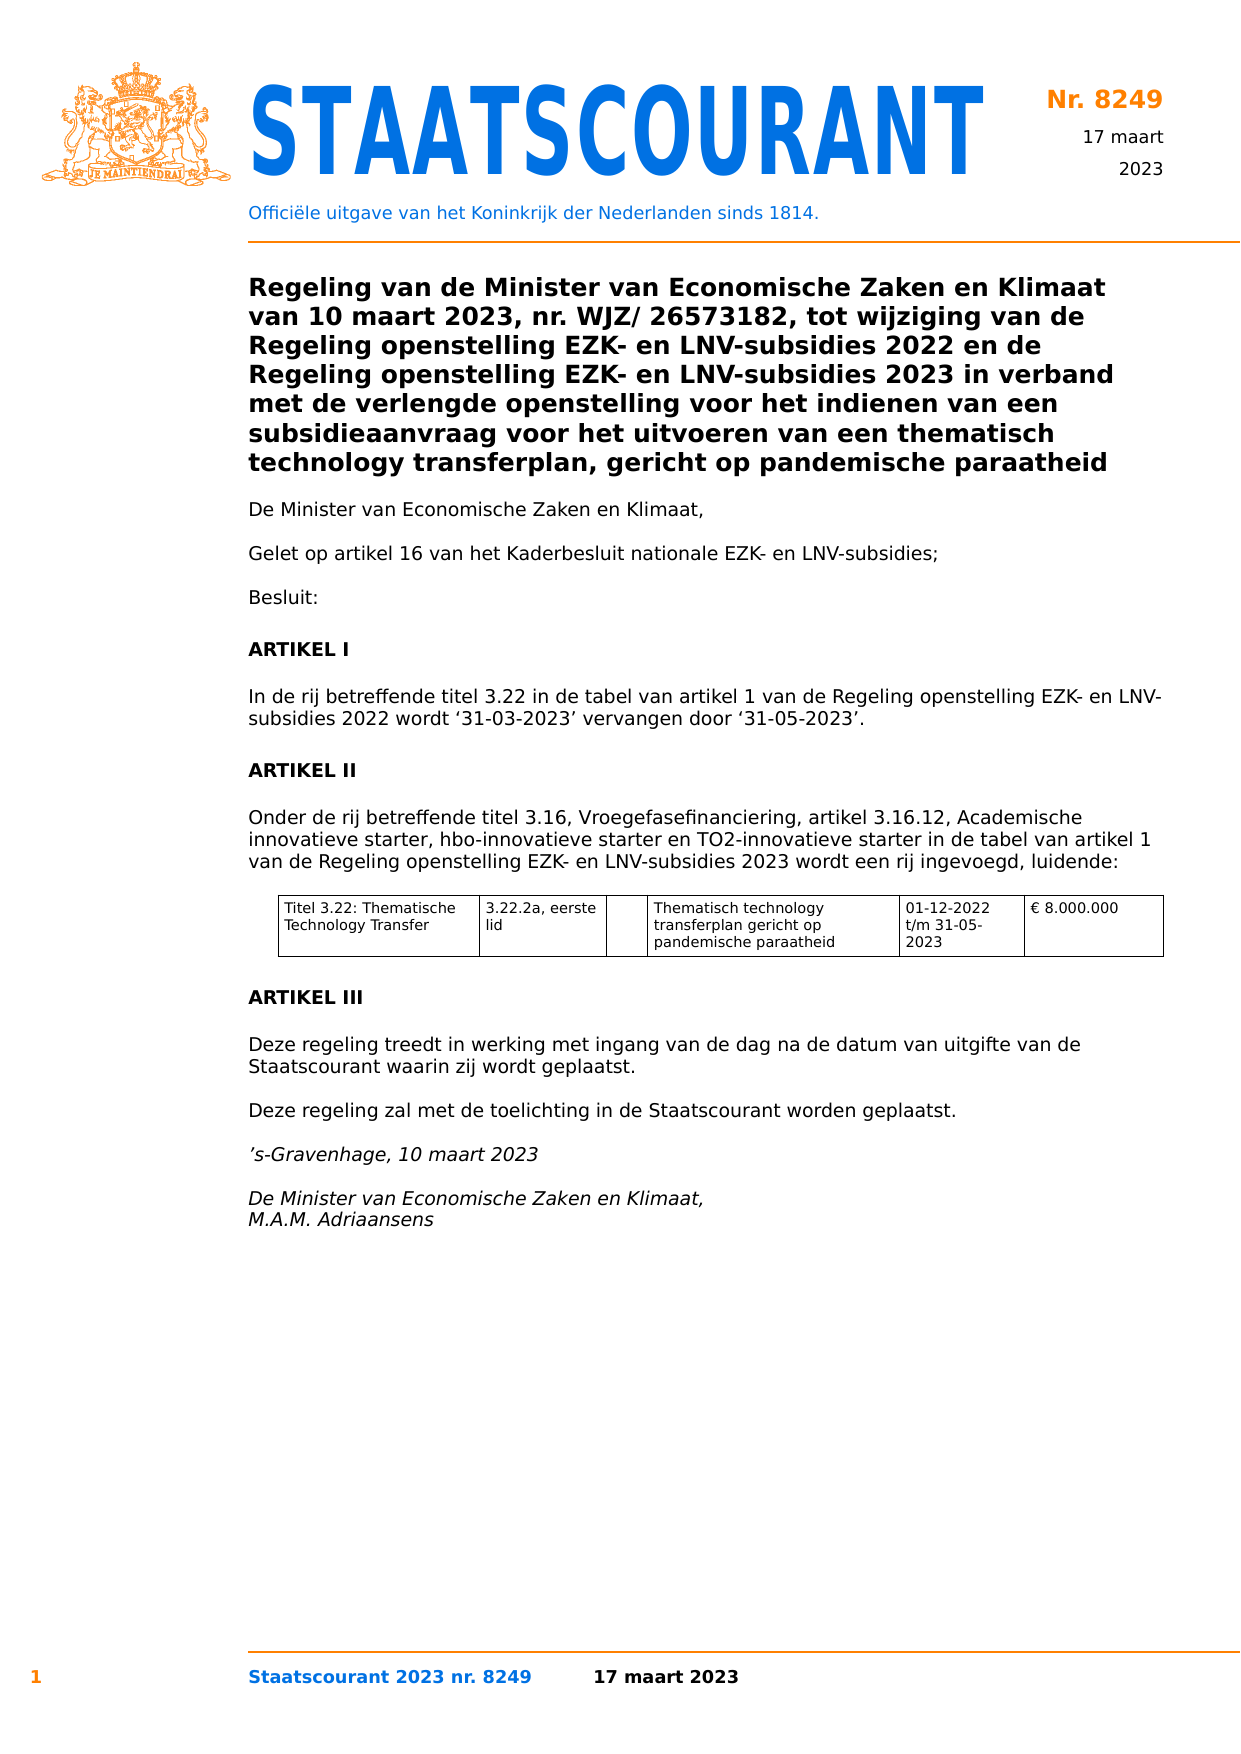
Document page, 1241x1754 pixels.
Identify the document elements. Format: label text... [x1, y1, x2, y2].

subtitle ARTIKEL I [248, 639, 1163, 661]
picture [41, 62, 231, 186]
table_header STAATSCOURANT [248, 62, 998, 203]
table_header Thematisch technology transferplan gericht op pandemische paraatheid [648, 896, 899, 956]
subtitle ARTIKEL III [248, 987, 1163, 1009]
text Onder de rij betreffende titel 3.16, Vroegefasefinanciering, artikel 3.16.12, Academische innovatieve starter, hbo-innovatieve starter en TO2-innovatieve starter in de tabel van artikel 1 van de Regeling openstelling EZK- en LNV-subsidies 2023 wordt een rij ingevoegd, luidende: [248, 807, 1163, 873]
subtitle ARTIKEL II [248, 760, 1163, 782]
text Gelet op artikel 16 van het Kaderbesluit nationale EZK- en LNV-subsidies; [248, 543, 1163, 565]
text De Minister van Economische Zaken en Klimaat, [248, 499, 1163, 521]
text Deze regeling treedt in werking met ingang van de dag na de datum van uitgifte van de Staatscourant waarin zij wordt geplaatst. [248, 1034, 1163, 1078]
table_header [25, 62, 248, 241]
table_header 3.22.2a, eerste lid [480, 896, 606, 956]
table_header [607, 896, 647, 956]
text ’s-Gravenhage, 10 maart 2023 [248, 1143, 1163, 1166]
table_header Titel 3.22: Thematische Technology Transfer [279, 896, 479, 956]
table_cell 17 maart [998, 121, 1240, 153]
table_cell Officiële uitgave van het Koninkrijk der Nederlanden sinds 1814. [248, 203, 1240, 241]
table_cell 2023 [998, 153, 1240, 203]
table_header € 8.000.000 [1025, 896, 1163, 956]
text De Minister van Economische Zaken en Klimaat, M.A.M. Adriaansens [248, 1187, 1163, 1231]
text Besluit: [248, 587, 1163, 609]
table_header Nr. 8249 [998, 62, 1240, 121]
text In de rij betreffende titel 3.22 in de tabel van artikel 1 van de Regeling openstelling EZK- en LNV-subsidies 2022 wordt ‘31-03-2023’ vervangen door ‘31-05-2023’. [248, 686, 1163, 730]
text Deze regeling zal met de toelichting in de Staatscourant worden geplaatst. [248, 1100, 1163, 1122]
subtitle Regeling van de Minister van Economische Zaken en Klimaat van 10 maart 2023, nr. WJZ/ 26573182, tot wijziging van de Regeling openstelling EZK- en LNV-subsidies 2022 en de Regeling openstelling EZK- en LNV-subsidies 2023 in verband met de verlengde openstelling voor het indienen van een subsidieaanvraag voor het uitvoeren van een thematisch technology transferplan, gericht op pandemische paraatheid [248, 273, 1163, 477]
table_header 01-12-2022 t/m 31-05-2023 [900, 896, 1024, 956]
